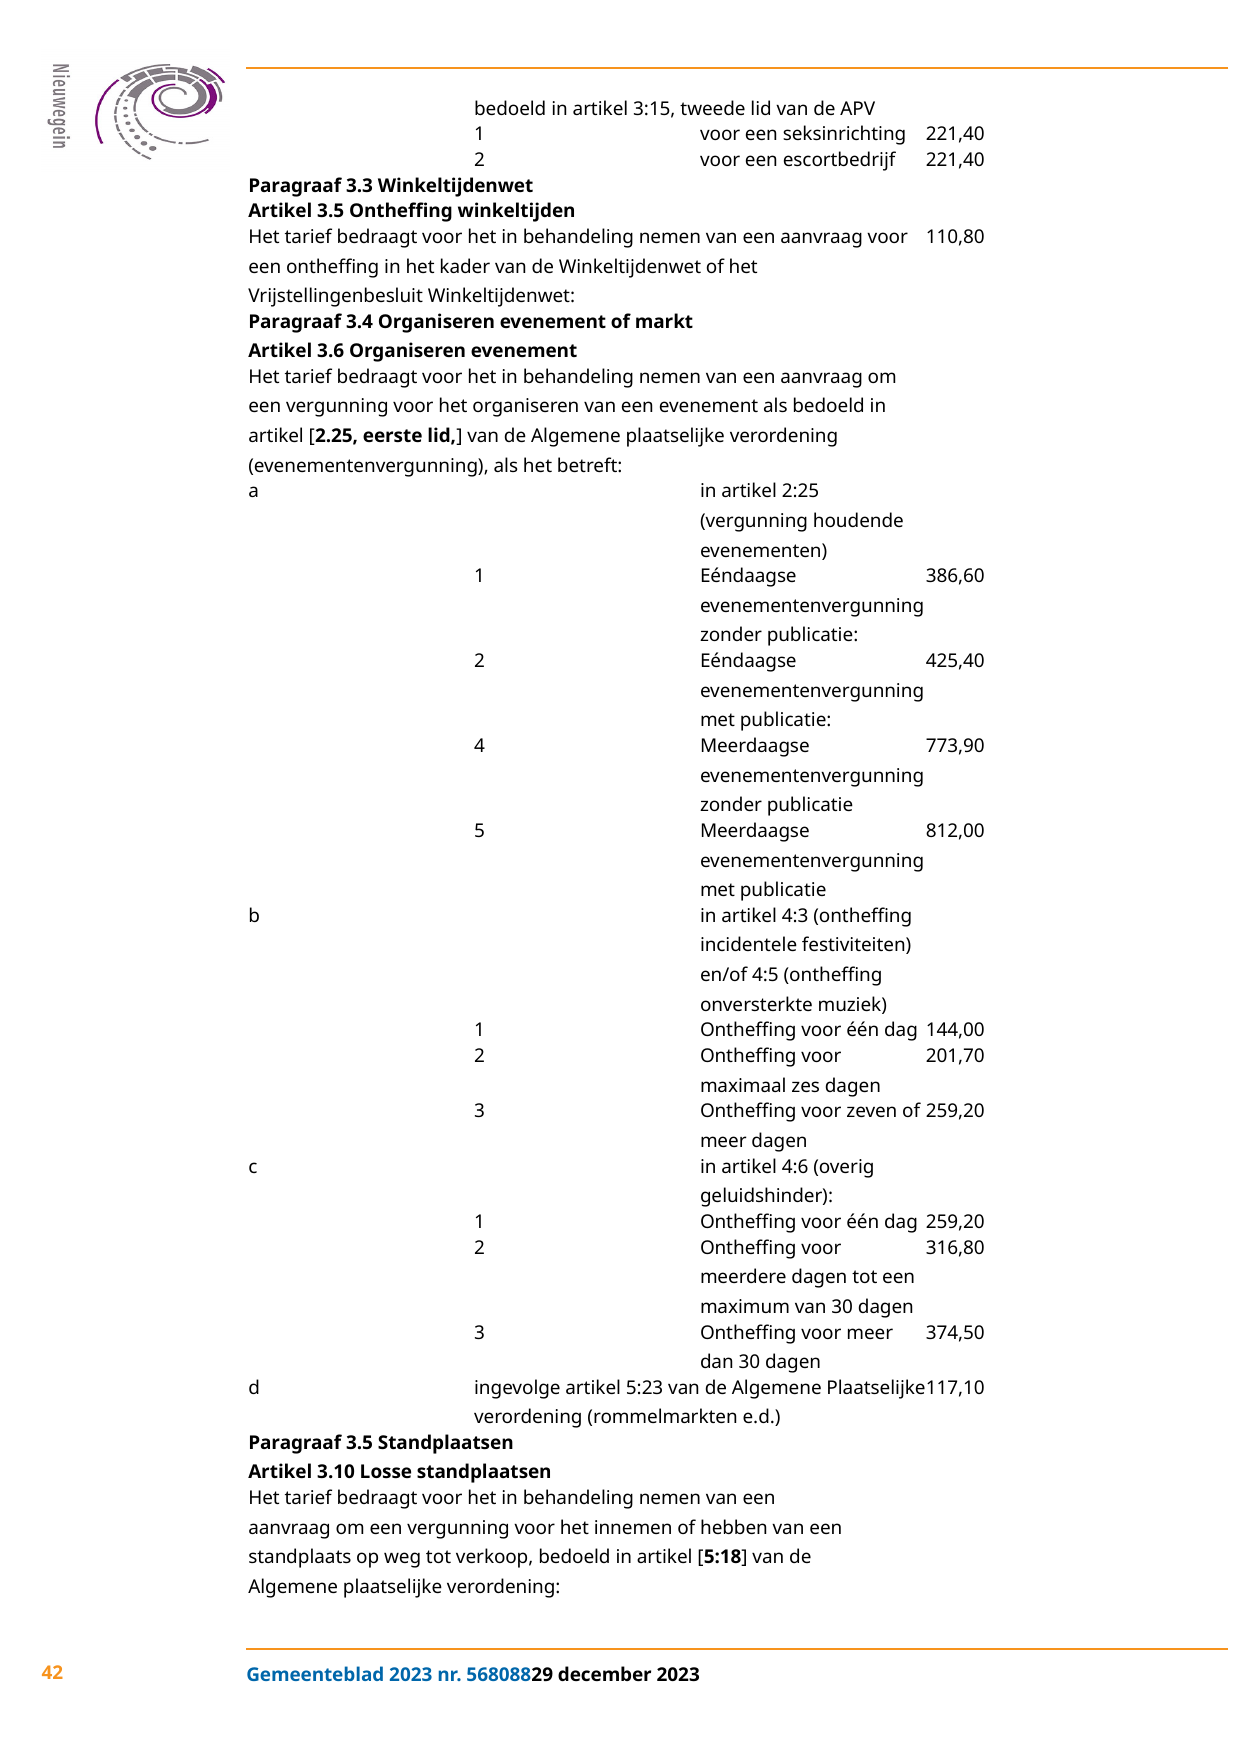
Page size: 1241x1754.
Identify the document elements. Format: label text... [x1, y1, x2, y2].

table_cell [248, 95, 474, 121]
table_cell Artikel 3.5 Ontheffing winkeltijden [248, 198, 926, 223]
table_cell b [248, 902, 474, 1017]
table_cell bedoeld in artikel 3:15, tweede lid van de APV [474, 95, 926, 121]
table_cell [926, 363, 1152, 478]
table_cell [926, 1153, 1152, 1208]
table_cell [926, 95, 1152, 121]
table_cell in artikel 4:3 (ontheffing incidentele festiviteiten) en/of 4:5 (ontheffing onversterkte muziek) [700, 902, 926, 1017]
table_cell [474, 902, 700, 1017]
table_header Artikel 3.10 Losse standplaatsen [248, 1459, 850, 1484]
table_cell 3 [474, 1098, 700, 1153]
table_cell 1 [474, 1017, 700, 1042]
table_cell 2 [474, 146, 700, 172]
table_cell 812,00 [926, 817, 1152, 902]
table_cell [926, 198, 1152, 223]
table_cell [248, 1208, 474, 1234]
table_cell [248, 1098, 474, 1153]
table_cell c [248, 1153, 474, 1208]
table_cell 117,10 [926, 1374, 1152, 1429]
table_cell [248, 563, 474, 647]
table_cell [248, 1017, 474, 1042]
table_cell Het tarief bedraagt voor het in behandeling nemen van een aanvraag om een vergunning voor het organiseren van een evenement als bedoeld in artikel [2.25, eerste lid,] van de Algemene plaatselijke verordening (evenementenvergunning), als het betreft: [248, 363, 926, 478]
table_cell [926, 308, 1152, 334]
table_header [850, 1459, 1152, 1484]
table_cell voor een escortbedrijf [700, 146, 926, 172]
table_cell Ontheffing voor maximaal zes dagen [700, 1042, 926, 1098]
table_cell 2 [474, 1234, 700, 1319]
table_cell voor een seksinrichting [700, 121, 926, 146]
table_cell in artikel 2:25 (vergunning houdende evenementen) [700, 478, 926, 562]
table_cell Paragraaf 3.4 Organiseren evenement of markt [248, 308, 926, 334]
table_cell [248, 146, 474, 172]
table_cell 773,90 [926, 732, 1152, 817]
table_cell 1 [474, 121, 700, 146]
table_cell Ontheffing voor zeven of meer dagen [700, 1098, 926, 1153]
table_cell a [248, 478, 474, 562]
table_cell 374,50 [926, 1319, 1152, 1374]
table_cell [248, 1319, 474, 1374]
table_cell Eéndaagse evenementenvergunning met publicatie: [700, 648, 926, 732]
table_cell [926, 478, 1152, 562]
picture [41, 47, 231, 172]
table_cell 201,70 [926, 1042, 1152, 1098]
table_cell in artikel 4:6 (overig geluidshinder): [700, 1153, 926, 1208]
table_cell Ontheffing voor meerdere dagen tot een maximum van 30 dagen [700, 1234, 926, 1319]
table_cell Het tarief bedraagt voor het in behandeling nemen van een aanvraag om een vergunning voor het innemen of hebben van een standplaats op weg tot verkoop, bedoeld in artikel [5:18] van de Algemene plaatselijke verordening: [248, 1484, 850, 1599]
table_cell 425,40 [926, 648, 1152, 732]
table_cell Paragraaf 3.5 Standplaatsen [248, 1430, 926, 1455]
table_cell Meerdaagse evenementenvergunning met publicatie [700, 817, 926, 902]
table_cell Paragraaf 3.3 Winkeltijdenwet [248, 172, 926, 198]
table_cell 259,20 [926, 1098, 1152, 1153]
table_cell 3 [474, 1319, 700, 1374]
table_cell Ontheffing voor één dag [700, 1017, 926, 1042]
table_cell [248, 732, 474, 817]
table_cell Ontheffing voor één dag [700, 1208, 926, 1234]
table_cell 221,40 [926, 121, 1152, 146]
table_cell 2 [474, 648, 700, 732]
table_cell [474, 1153, 700, 1208]
table_header Artikel 3.6 Organiseren evenement [248, 338, 926, 363]
table_cell [926, 1430, 1152, 1455]
table_cell [248, 817, 474, 902]
table_cell 144,00 [926, 1017, 1152, 1042]
table_cell [248, 1234, 474, 1319]
table_cell [926, 902, 1152, 1017]
table_cell [926, 172, 1152, 198]
table_cell [248, 121, 474, 146]
table_cell [850, 1484, 1152, 1599]
table_cell 1 [474, 563, 700, 647]
table_cell 1 [474, 1208, 700, 1234]
table_cell Het tarief bedraagt voor het in behandeling nemen van een aanvraag voor een ontheffing in het kader van de Winkeltijdenwet of het Vrijstellingenbesluit Winkeltijdenwet: [248, 224, 926, 308]
table_cell 110,80 [926, 224, 1152, 308]
table_header [926, 338, 1152, 363]
table_cell 2 [474, 1042, 700, 1098]
table_cell d [248, 1374, 474, 1429]
table_cell Meerdaagse evenementenvergunning zonder publicatie [700, 732, 926, 817]
table_cell 221,40 [926, 146, 1152, 172]
table_cell ingevolge artikel 5:23 van de Algemene Plaatselijke verordening (rommelmarkten e.d.) [474, 1374, 926, 1429]
table_cell Ontheffing voor meer dan 30 dagen [700, 1319, 926, 1374]
table_cell [248, 648, 474, 732]
table_cell 386,60 [926, 563, 1152, 647]
table_cell 259,20 [926, 1208, 1152, 1234]
table_cell 4 [474, 732, 700, 817]
table_cell 5 [474, 817, 700, 902]
table_cell 316,80 [926, 1234, 1152, 1319]
table_cell Eéndaagse evenementenvergunning zonder publicatie: [700, 563, 926, 647]
table_cell [474, 478, 700, 562]
table_cell [248, 1042, 474, 1098]
